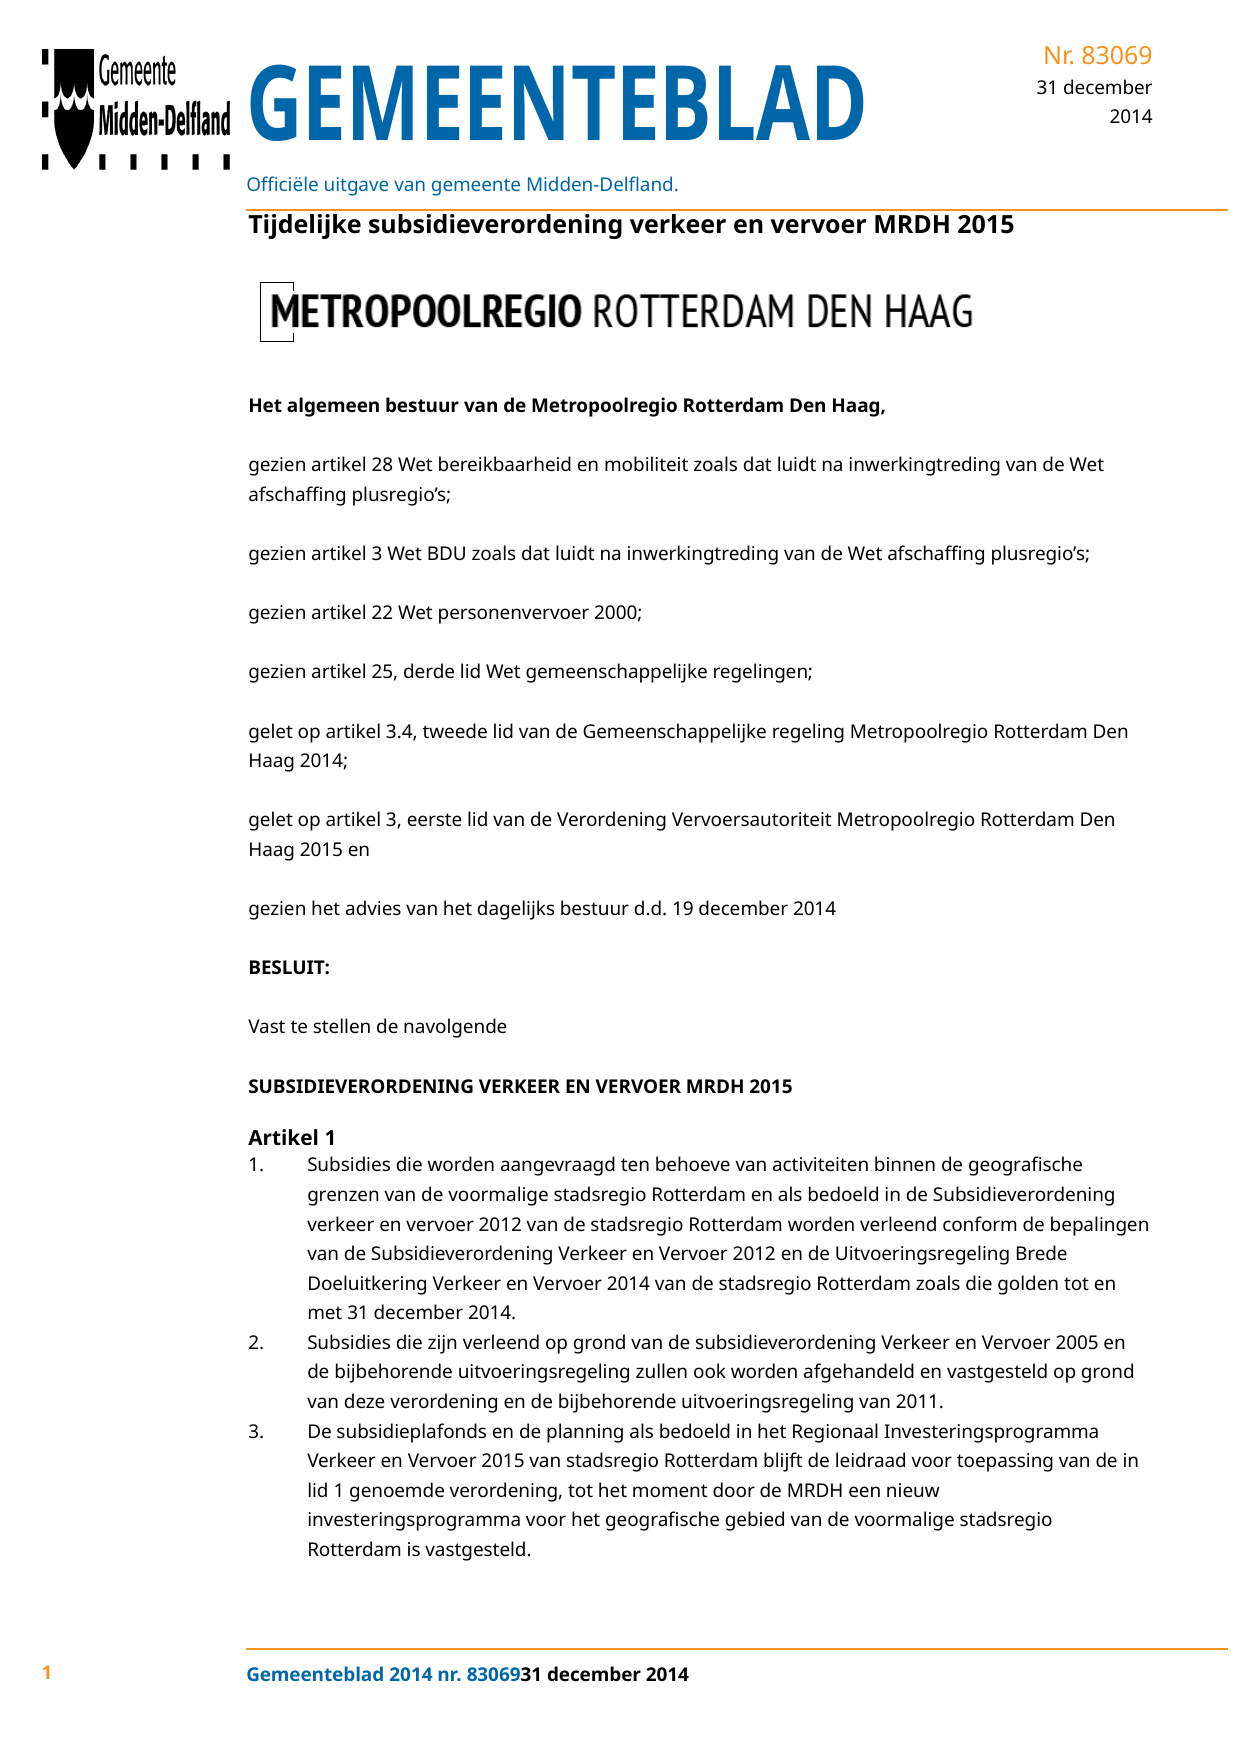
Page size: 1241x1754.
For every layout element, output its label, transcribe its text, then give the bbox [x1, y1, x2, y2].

picture [41, 47, 231, 172]
text gezien artikel 22 Wet personenvervoer 2000; [248, 599, 1152, 625]
list Subsidies die zijn verleend op grond van de subsidieverordening Verkeer en Vervoer 2005 en de bijbehorende uitvoeringsregeling zullen ook worden afgehandeld en vastgesteld op grond van deze verordening en de bijbehorende uitvoeringsregeling van 2011. [248, 1329, 1152, 1414]
list De subsidieplafonds en de planning als bedoeld in het Regionaal Investeringsprogramma Verkeer en Vervoer 2015 van stadsregio Rotterdam blijft de leidraad voor toepassing van de in lid 1 genoemde verordening, tot het moment door de MRDH een nieuw investeringsprogramma voor het geografische gebied van de voormalige stadsregio Rotterdam is vastgesteld. [248, 1418, 1152, 1562]
text gezien het advies van het dagelijks bestuur d.d. 19 december 2014 [248, 895, 1152, 921]
text gelet op artikel 3, eerste lid van de Verordening Vervoersautoriteit Metropoolregio Rotterdam Den Haag 2015 en [248, 807, 1152, 862]
text Tijdelijke subsidieverordening verkeer en vervoer MRDH 2015 [248, 211, 1152, 241]
text gezien artikel 25, derde lid Wet gemeenschappelijke regelingen; [248, 659, 1152, 684]
text BESLUIT: [248, 954, 1152, 980]
picture [268, 291, 978, 333]
text Het algemeen bestuur van de Metropoolregio Rotterdam Den Haag, [248, 392, 1152, 418]
text Vast te stellen de navolgende [248, 1014, 1152, 1039]
list Subsidies die worden aangevraagd ten behoeve van activiteiten binnen de geografische grenzen van de voormalige stadsregio Rotterdam en als bedoeld in de Subsidieverordening verkeer en vervoer 2012 van de stadsregio Rotterdam worden verleend conform de bepalingen van de Subsidieverordening Verkeer en Vervoer 2012 en de Uitvoeringsregeling Brede Doeluitkering Verkeer en Vervoer 2014 van de stadsregio Rotterdam zoals die golden tot en met 31 december 2014. [248, 1152, 1152, 1325]
text gezien artikel 3 Wet BDU zoals dat luidt na inwerkingtreding van de Wet afschaffing plusregio’s; [248, 540, 1152, 566]
text Artikel 1 [248, 1123, 1152, 1152]
text gezien artikel 28 Wet bereikbaarheid en mobiliteit zoals dat luidt na inwerkingtreding van de Wet afschaffing plusregio’s; [248, 452, 1152, 507]
text SUBSIDIEVERORDENING VERKEER EN VERVOER MRDH 2015 [248, 1073, 1152, 1098]
text gelet op artikel 3.4, tweede lid van de Gemeenschappelijke regeling Metropoolregio Rotterdam Den Haag 2014; [248, 718, 1152, 773]
